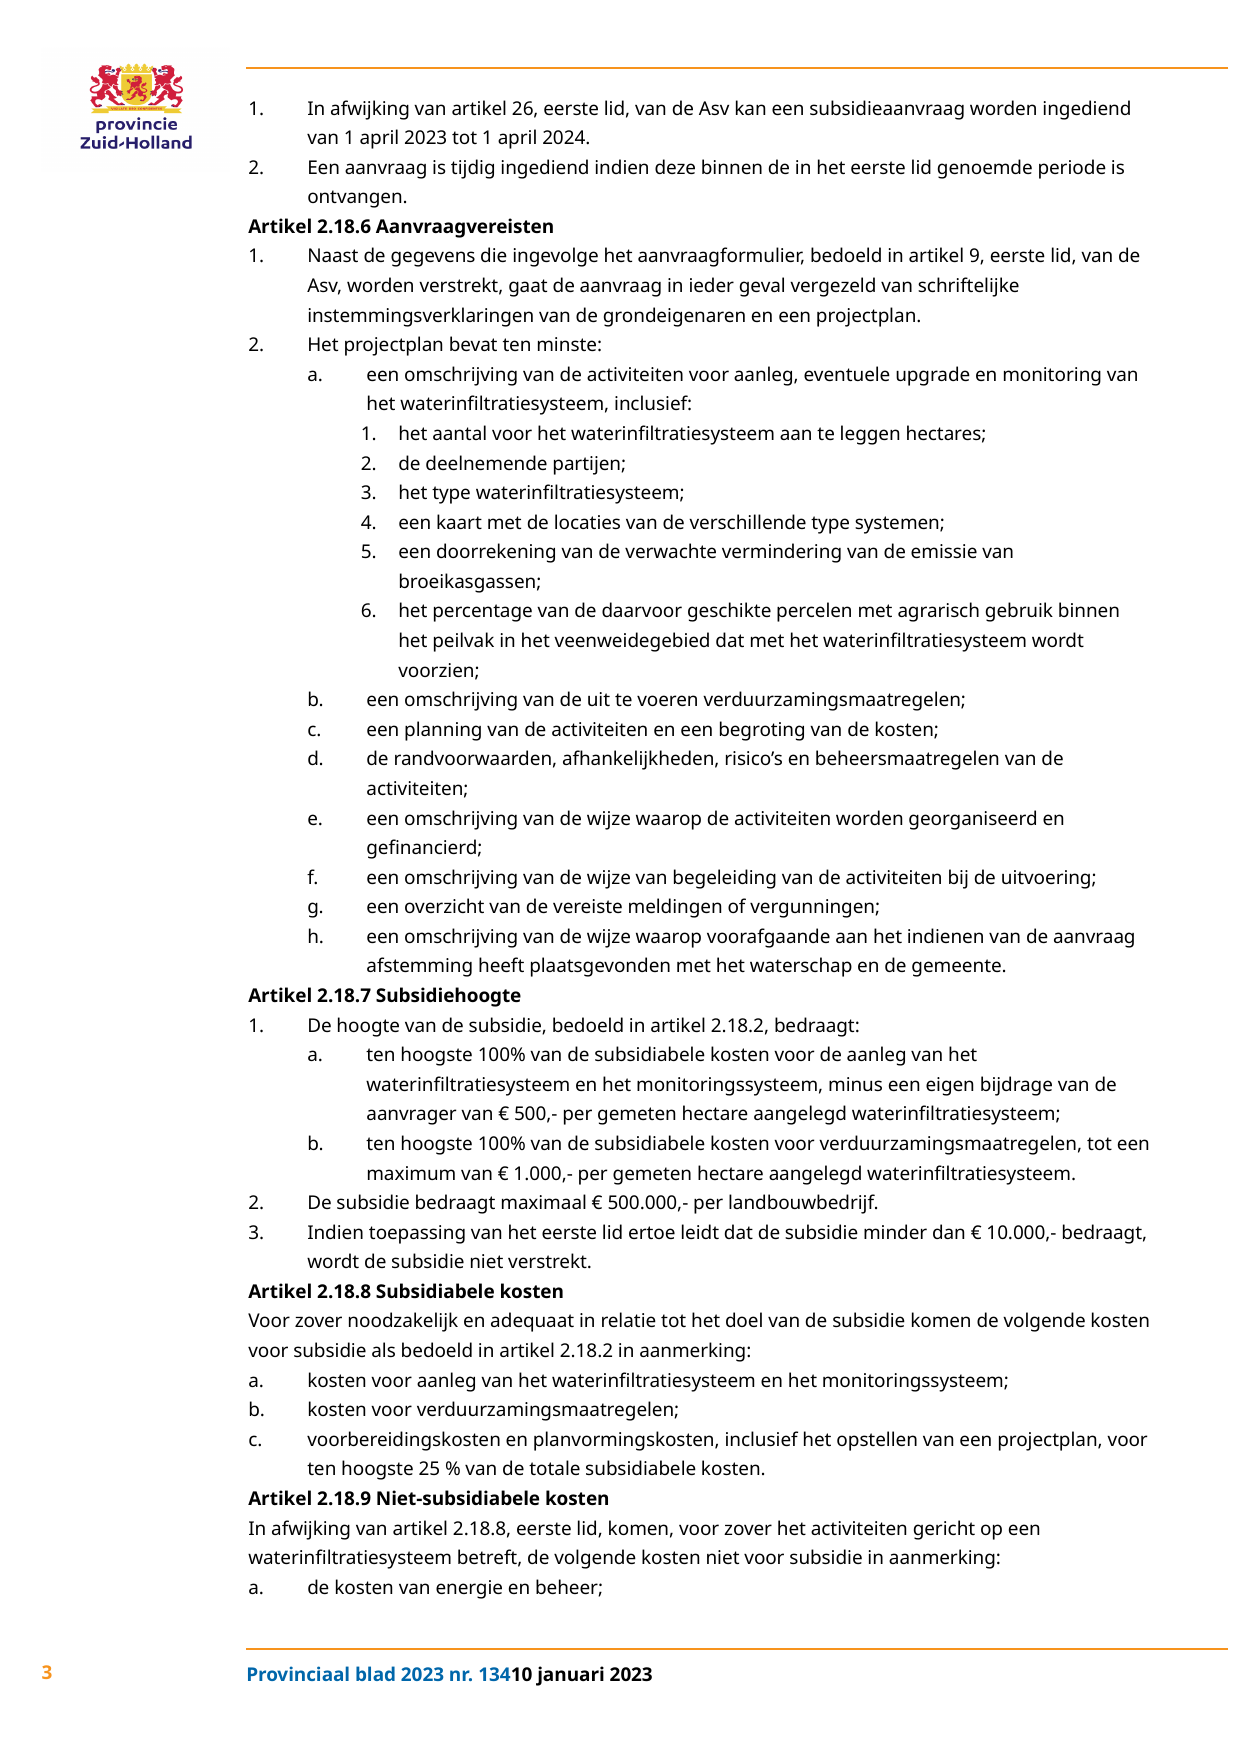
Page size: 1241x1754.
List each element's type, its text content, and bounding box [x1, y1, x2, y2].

text Artikel 2.18.8 Subsidiabele kosten [248, 1278, 1152, 1304]
list een overzicht van de vereiste meldingen of vergunningen; [307, 893, 1152, 919]
list een omschrijving van de uit te voeren verduurzamingsmaatregelen; [307, 686, 1152, 712]
list kosten voor verduurzamingsmaatregelen; [248, 1396, 1152, 1422]
list de kosten van energie en beheer; [248, 1574, 1152, 1600]
text Voor zover noodzakelijk en adequaat in relatie tot het doel van de subsidie komen de volgende kosten voor subsidie als bedoeld in artikel 2.18.2 in aanmerking: [248, 1308, 1152, 1363]
list een omschrijving van de wijze waarop de activiteiten worden georganiseerd en gefinancierd; [307, 805, 1152, 860]
text Artikel 2.18.7 Subsidiehoogte [248, 982, 1152, 1008]
list De subsidie bedraagt maximaal € 500.000,- per landbouwbedrijf. [248, 1189, 1152, 1215]
list een kaart met de locaties van de verschillende type systemen; [361, 509, 1152, 535]
list het aantal voor het waterinfiltratiesysteem aan te leggen hectares; [361, 420, 1152, 446]
list een omschrijving van de activiteiten voor aanleg, eventuele upgrade en monitoring van het waterinfiltratiesysteem, inclusief: [307, 361, 1152, 416]
list een omschrijving van de wijze waarop voorafgaande aan het indienen van de aanvraag afstemming heeft plaatsgevonden met het waterschap en de gemeente. [307, 923, 1152, 978]
list In afwijking van artikel 26, eerste lid, van de Asv kan een subsidieaanvraag worden ingediend van 1 april 2023 tot 1 april 2024. [248, 95, 1152, 150]
list ten hoogste 100% van de subsidiabele kosten voor verduurzamingsmaatregelen, tot een maximum van € 1.000,- per gemeten hectare aangelegd waterinfiltratiesysteem. [307, 1130, 1152, 1186]
list kosten voor aanleg van het waterinfiltratiesysteem en het monitoringssysteem; [248, 1367, 1152, 1393]
list Het projectplan bevat ten minste: [248, 331, 1152, 357]
text In afwijking van artikel 2.18.8, eerste lid, komen, voor zover het activiteiten gericht op een waterinfiltratiesysteem betreft, de volgende kosten niet voor subsidie in aanmerking: [248, 1515, 1152, 1570]
list Indien toepassing van het eerste lid ertoe leidt dat de subsidie minder dan € 10.000,- bedraagt, wordt de subsidie niet verstrekt. [248, 1219, 1152, 1274]
list De hoogte van de subsidie, bedoeld in artikel 2.18.2, bedraagt: [248, 1012, 1152, 1038]
text Artikel 2.18.9 Niet-subsidiabele kosten [248, 1485, 1152, 1511]
list het type waterinfiltratiesysteem; [361, 479, 1152, 505]
list de deelnemende partijen; [361, 450, 1152, 476]
list de randvoorwaarden, afhankelijkheden, risico’s en beheersmaatregelen van de activiteiten; [307, 746, 1152, 801]
list ten hoogste 100% van de subsidiabele kosten voor de aanleg van het waterinfiltratiesysteem en het monitoringssysteem, minus een eigen bijdrage van de aanvrager van € 500,- per gemeten hectare aangelegd waterinfiltratiesysteem; [307, 1041, 1152, 1126]
list een doorrekening van de verwachte vermindering van de emissie van broeikasgassen; [361, 538, 1152, 594]
text Artikel 2.18.6 Aanvraagvereisten [248, 213, 1152, 239]
list Naast de gegevens die ingevolge het aanvraagformulier, bedoeld in artikel 9, eerste lid, van de Asv, worden verstrekt, gaat de aanvraag in ieder geval vergezeld van schriftelijke instemmingsverklaringen van de grondeigenaren en een projectplan. [248, 243, 1152, 328]
list een planning van de activiteiten en een begroting van de kosten; [307, 716, 1152, 742]
list een omschrijving van de wijze van begeleiding van de activiteiten bij de uitvoering; [307, 864, 1152, 890]
list het percentage van de daarvoor geschikte percelen met agrarisch gebruik binnen het peilvak in het veenweidegebied dat met het waterinfiltratiesysteem wordt voorzien; [361, 598, 1152, 683]
list voorbereidingskosten en planvormingskosten, inclusief het opstellen van een projectplan, voor ten hoogste 25 % van de totale subsidiabele kosten. [248, 1426, 1152, 1481]
picture [41, 47, 231, 172]
list Een aanvraag is tijdig ingediend indien deze binnen de in het eerste lid genoemde periode is ontvangen. [248, 154, 1152, 209]
